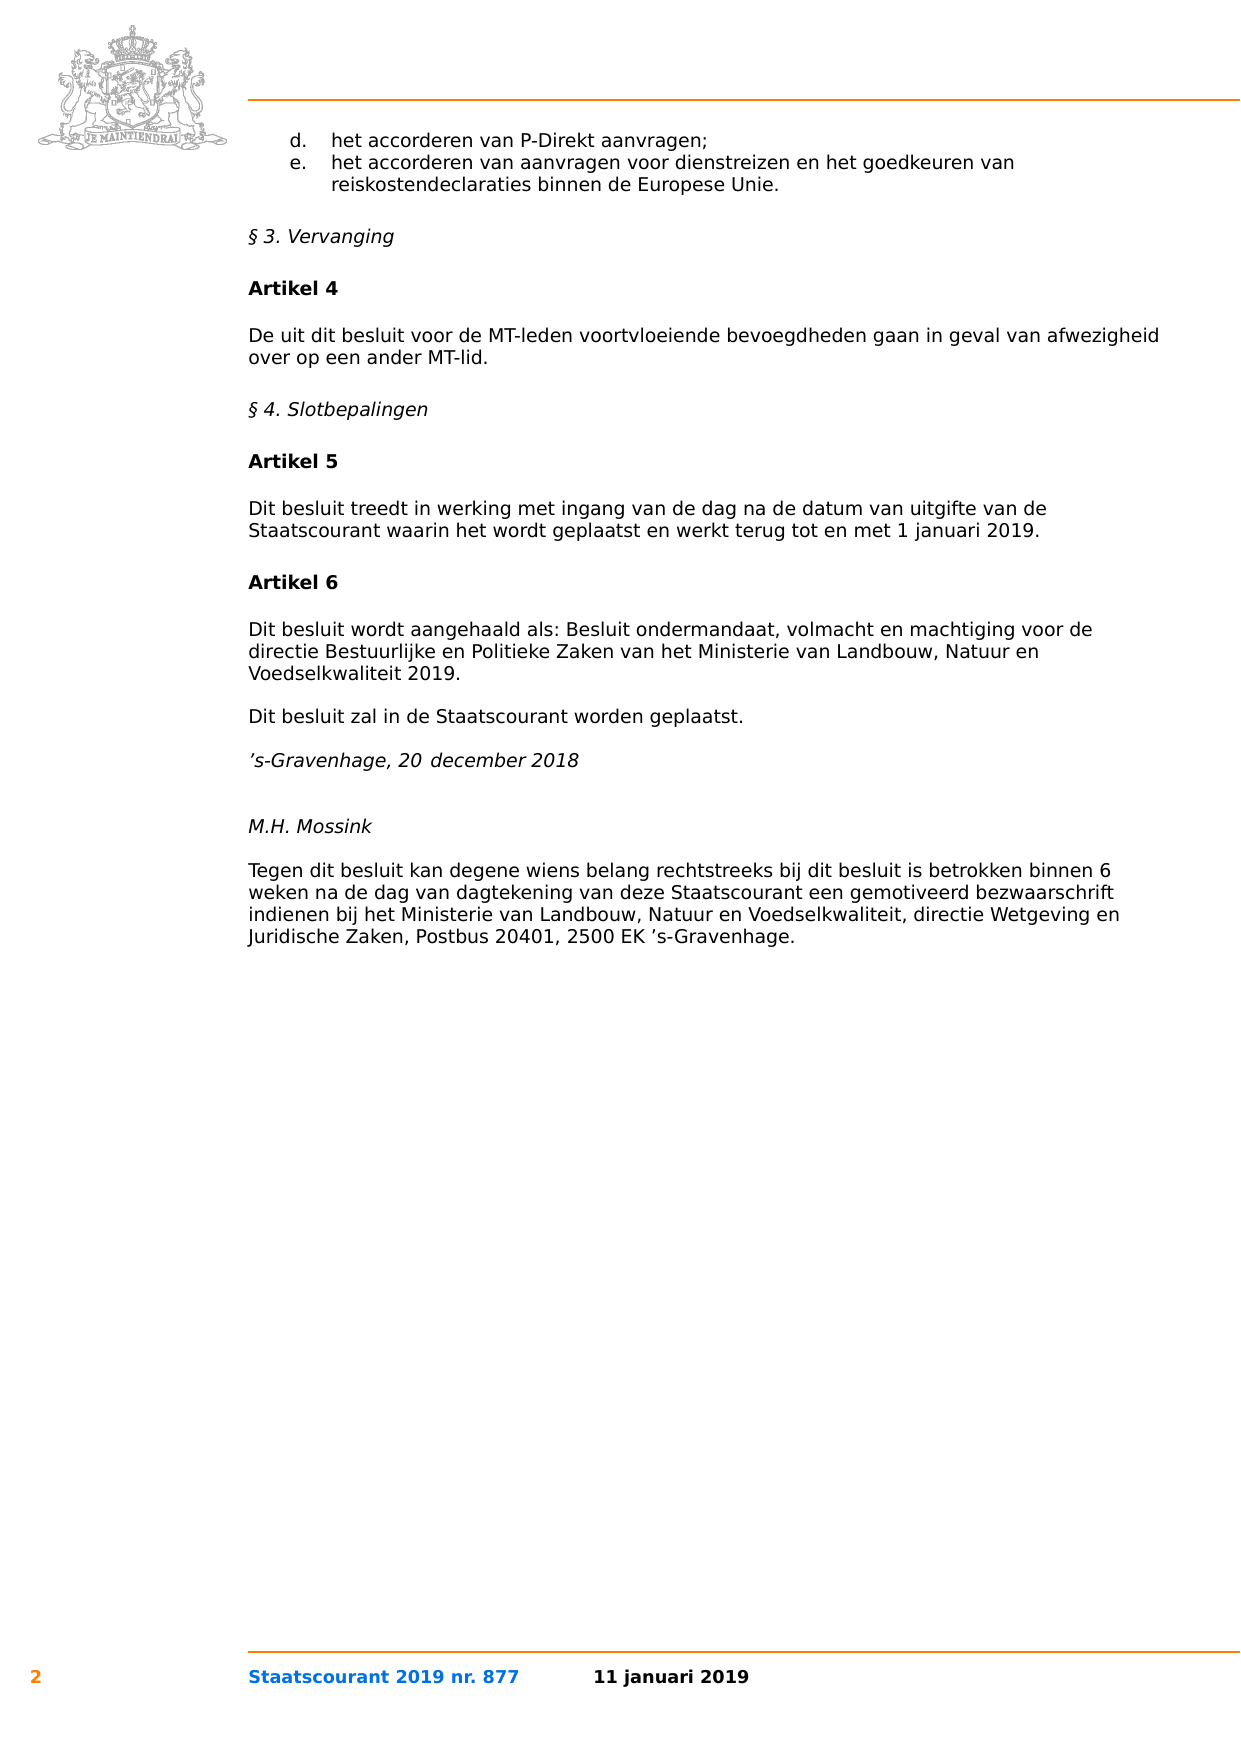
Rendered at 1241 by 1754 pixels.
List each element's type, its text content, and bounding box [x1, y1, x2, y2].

text Dit besluit zal in de Staatscourant worden geplaatst. [248, 706, 1163, 728]
subtitle Artikel 4 [248, 278, 1163, 300]
subtitle Artikel 6 [248, 572, 1163, 594]
text e. het accorderen van aanvragen voor dienstreizen en het goedkeuren van reiskostendeclaraties binnen de Europese Unie. [289, 152, 1163, 196]
text M.H. Mossink [248, 794, 1163, 838]
text Tegen dit besluit kan degene wiens belang rechtstreeks bij dit besluit is betrokken binnen 6 weken na de dag van dagtekening van deze Staatscourant een gemotiveerd bezwaarschrift indienen bij het Ministerie van Landbouw, Natuur en Voedselkwaliteit, directie Wetgeving en Juridische Zaken, Postbus 20401, 2500 EK ’s-Gravenhage. [248, 860, 1163, 948]
text d. het accorderen van P-Direkt aanvragen; [289, 130, 1163, 152]
subtitle Artikel 5 [248, 451, 1163, 473]
text Dit besluit treedt in werking met ingang van de dag na de datum van uitgifte van de Staatscourant waarin het wordt geplaatst en werkt terug tot en met 1 januari 2019. [248, 498, 1163, 542]
picture [38, 25, 227, 150]
subtitle § 3. Vervanging [248, 226, 1163, 248]
subtitle § 4. Slotbepalingen [248, 399, 1163, 421]
text ’s-Gravenhage, 20 december 2018 [248, 750, 1163, 772]
text Dit besluit wordt aangehaald als: Besluit ondermandaat, volmacht en machtiging voor de directie Bestuurlijke en Politieke Zaken van het Ministerie van Landbouw, Natuur en Voedselkwaliteit 2019. [248, 619, 1163, 684]
text De uit dit besluit voor de MT-leden voortvloeiende bevoegdheden gaan in geval van afwezigheid over op een ander MT-lid. [248, 325, 1163, 369]
